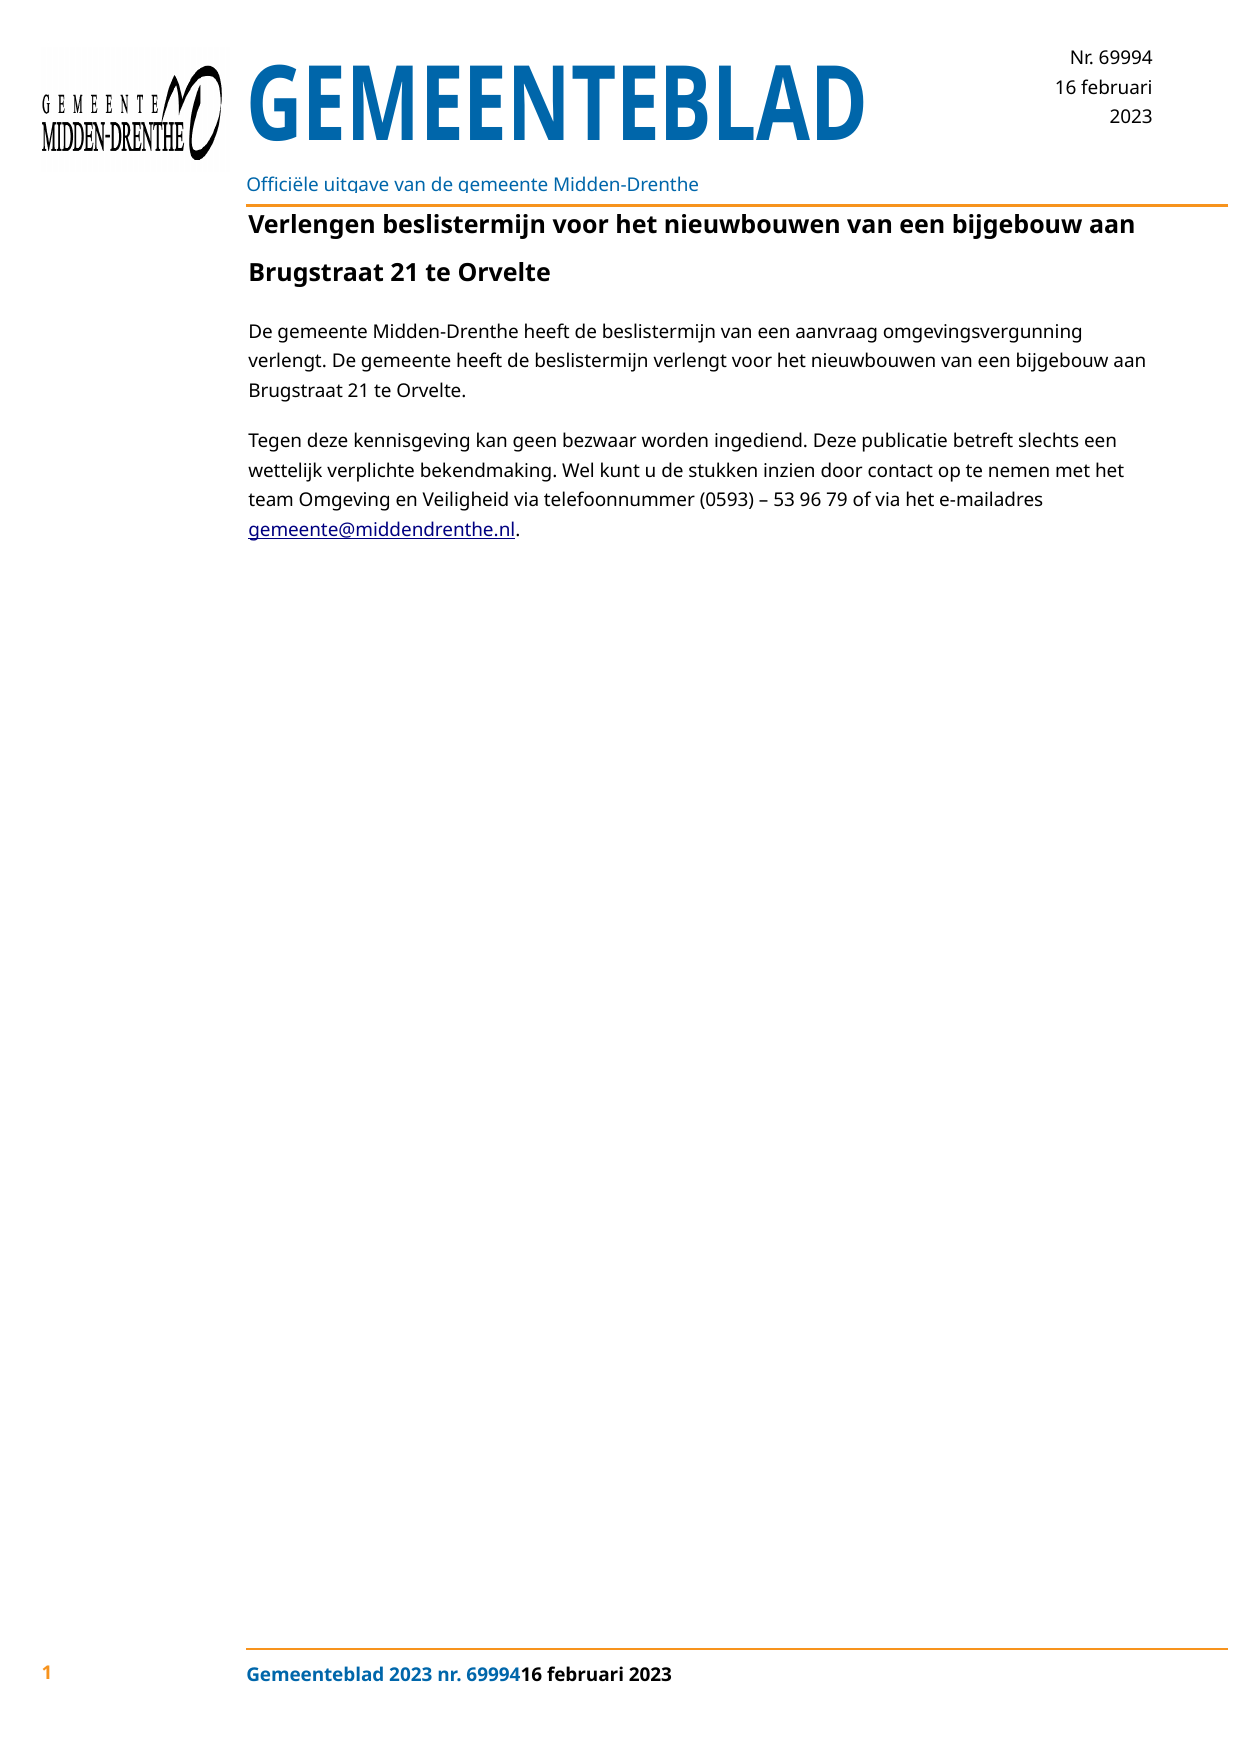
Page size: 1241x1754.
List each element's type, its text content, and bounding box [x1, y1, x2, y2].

text Verlengen beslistermijn voor het nieuwbouwen van een bijgebouw aan Brugstraat 21 te Orvelte [248, 207, 1152, 288]
picture [41, 47, 231, 172]
text De gemeente Midden-Drenthe heeft de beslistermijn van een aanvraag omgevingsvergunning verlengt. De gemeente heeft de beslistermijn verlengt voor het nieuwbouwen van een bijgebouw aan Brugstraat 21 te Orvelte. [248, 318, 1152, 403]
text Tegen deze kennisgeving kan geen bezwaar worden ingediend. Deze publicatie betreft slechts een wettelijk verplichte bekendmaking. Wel kunt u de stukken inzien door contact op te nemen met het team Omgeving en Veiligheid via telefoonnummer (0593) – 53 96 79 of via het e-mailadres gemeente@middendrenthe.nl. [248, 427, 1152, 542]
